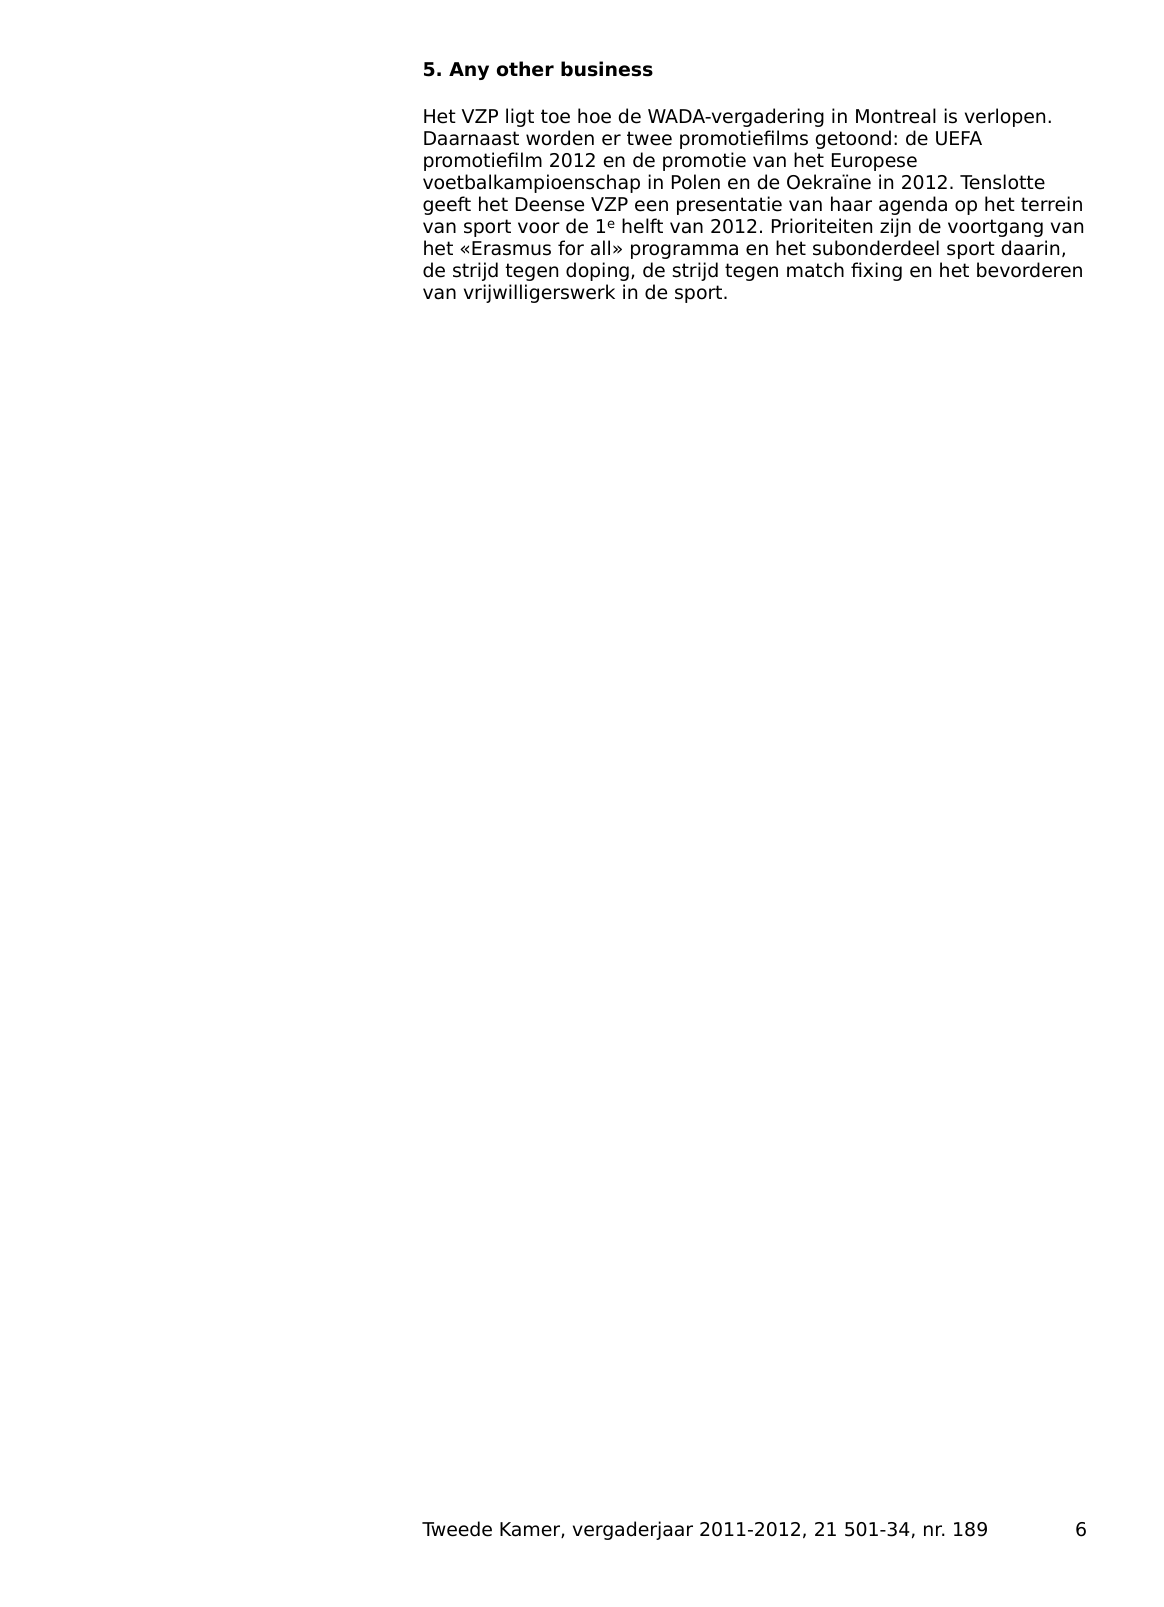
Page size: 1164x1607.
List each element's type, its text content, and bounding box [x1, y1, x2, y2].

subtitle 5. Any other business [422, 59, 1087, 81]
text Het VZP ligt toe hoe de WADA-vergadering in Montreal is verlopen. Daarnaast worden er twee promotiefilms getoond: de UEFA promotiefilm 2012 en de promotie van het Europese voetbalkampioenschap in Polen en de Oekraïne in 2012. Tenslotte geeft het Deense VZP een presentatie van haar agenda op het terrein van sport voor de 1e helft van 2012. Prioriteiten zijn de voortgang van het «Erasmus for all» programma en het subonderdeel sport daarin, de strijd tegen doping, de strijd tegen match fixing en het bevorderen van vrijwilligerswerk in de sport. [422, 106, 1087, 304]
